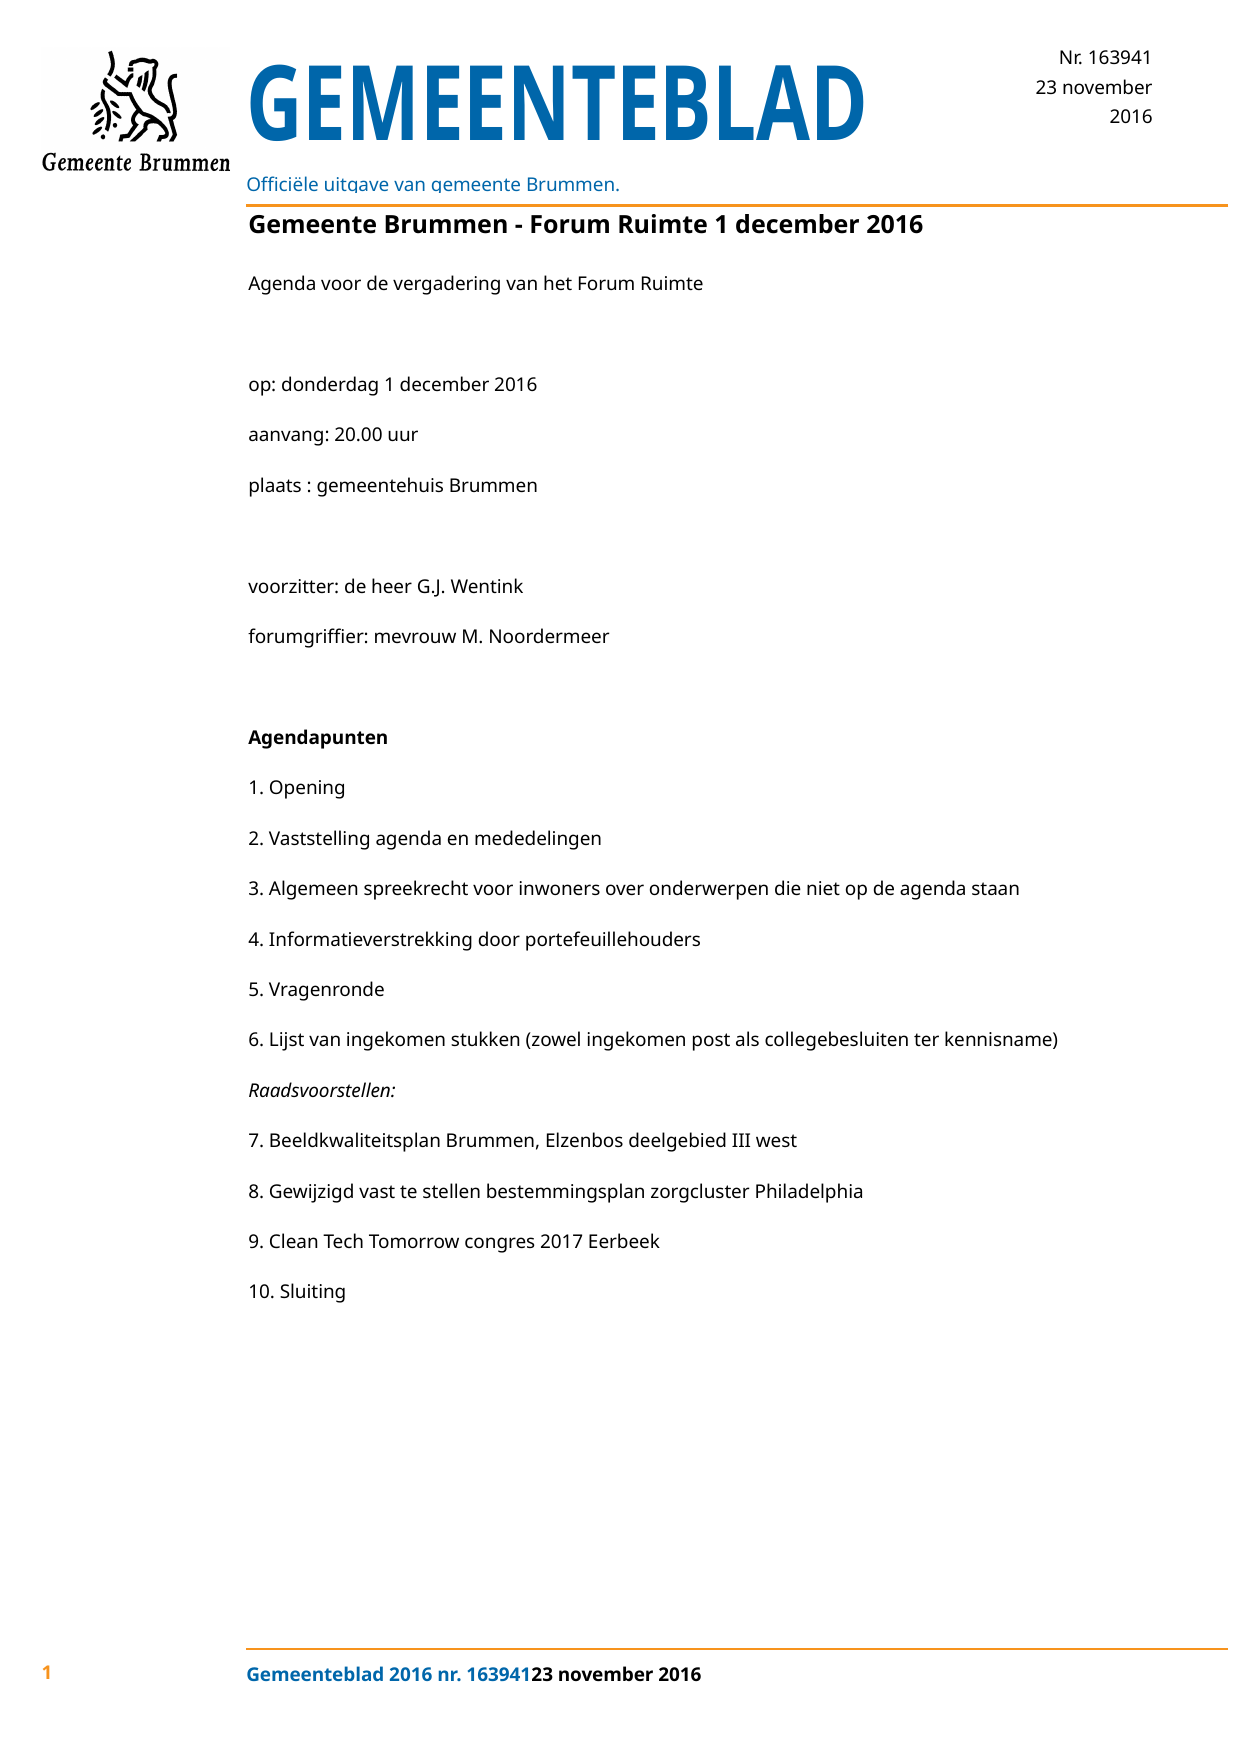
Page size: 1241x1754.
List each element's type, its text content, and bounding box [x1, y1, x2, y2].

text 9. Clean Tech Tomorrow congres 2017 Eerbeek [248, 1228, 1152, 1254]
text 10. Sluiting [248, 1279, 1152, 1304]
text 2. Vaststelling agenda en mededelingen [248, 825, 1152, 851]
text Raadsvoorstellen: [248, 1077, 1152, 1103]
text 5. Vragenronde [248, 976, 1152, 1002]
text op: donderdag 1 december 2016 [248, 371, 1152, 397]
text 7. Beeldkwaliteitsplan Brummen, Elzenbos deelgebied III west [248, 1127, 1152, 1153]
text 4. Informatieverstrekking door portefeuillehouders [248, 926, 1152, 951]
text voorzitter: de heer G.J. Wentink [248, 573, 1152, 598]
text Agendapunten [248, 724, 1152, 750]
text Gemeente Brummen - Forum Ruimte 1 december 2016 [248, 207, 1152, 241]
text aanvang: 20.00 uur [248, 422, 1152, 447]
text 3. Algemeen spreekrecht voor inwoners over onderwerpen die niet op de agenda staan [248, 875, 1152, 901]
text forumgriffier: mevrouw M. Noordermeer [248, 623, 1152, 649]
text 8. Gewijzigd vast te stellen bestemmingsplan zorgcluster Philadelphia [248, 1178, 1152, 1203]
text 1. Opening [248, 774, 1152, 800]
text 6. Lijst van ingekomen stukken (zowel ingekomen post als collegebesluiten ter kennisname) [248, 1027, 1152, 1052]
text plaats : gemeentehuis Brummen [248, 472, 1152, 498]
text Agenda voor de vergadering van het Forum Ruimte [248, 270, 1152, 296]
picture [41, 47, 231, 172]
